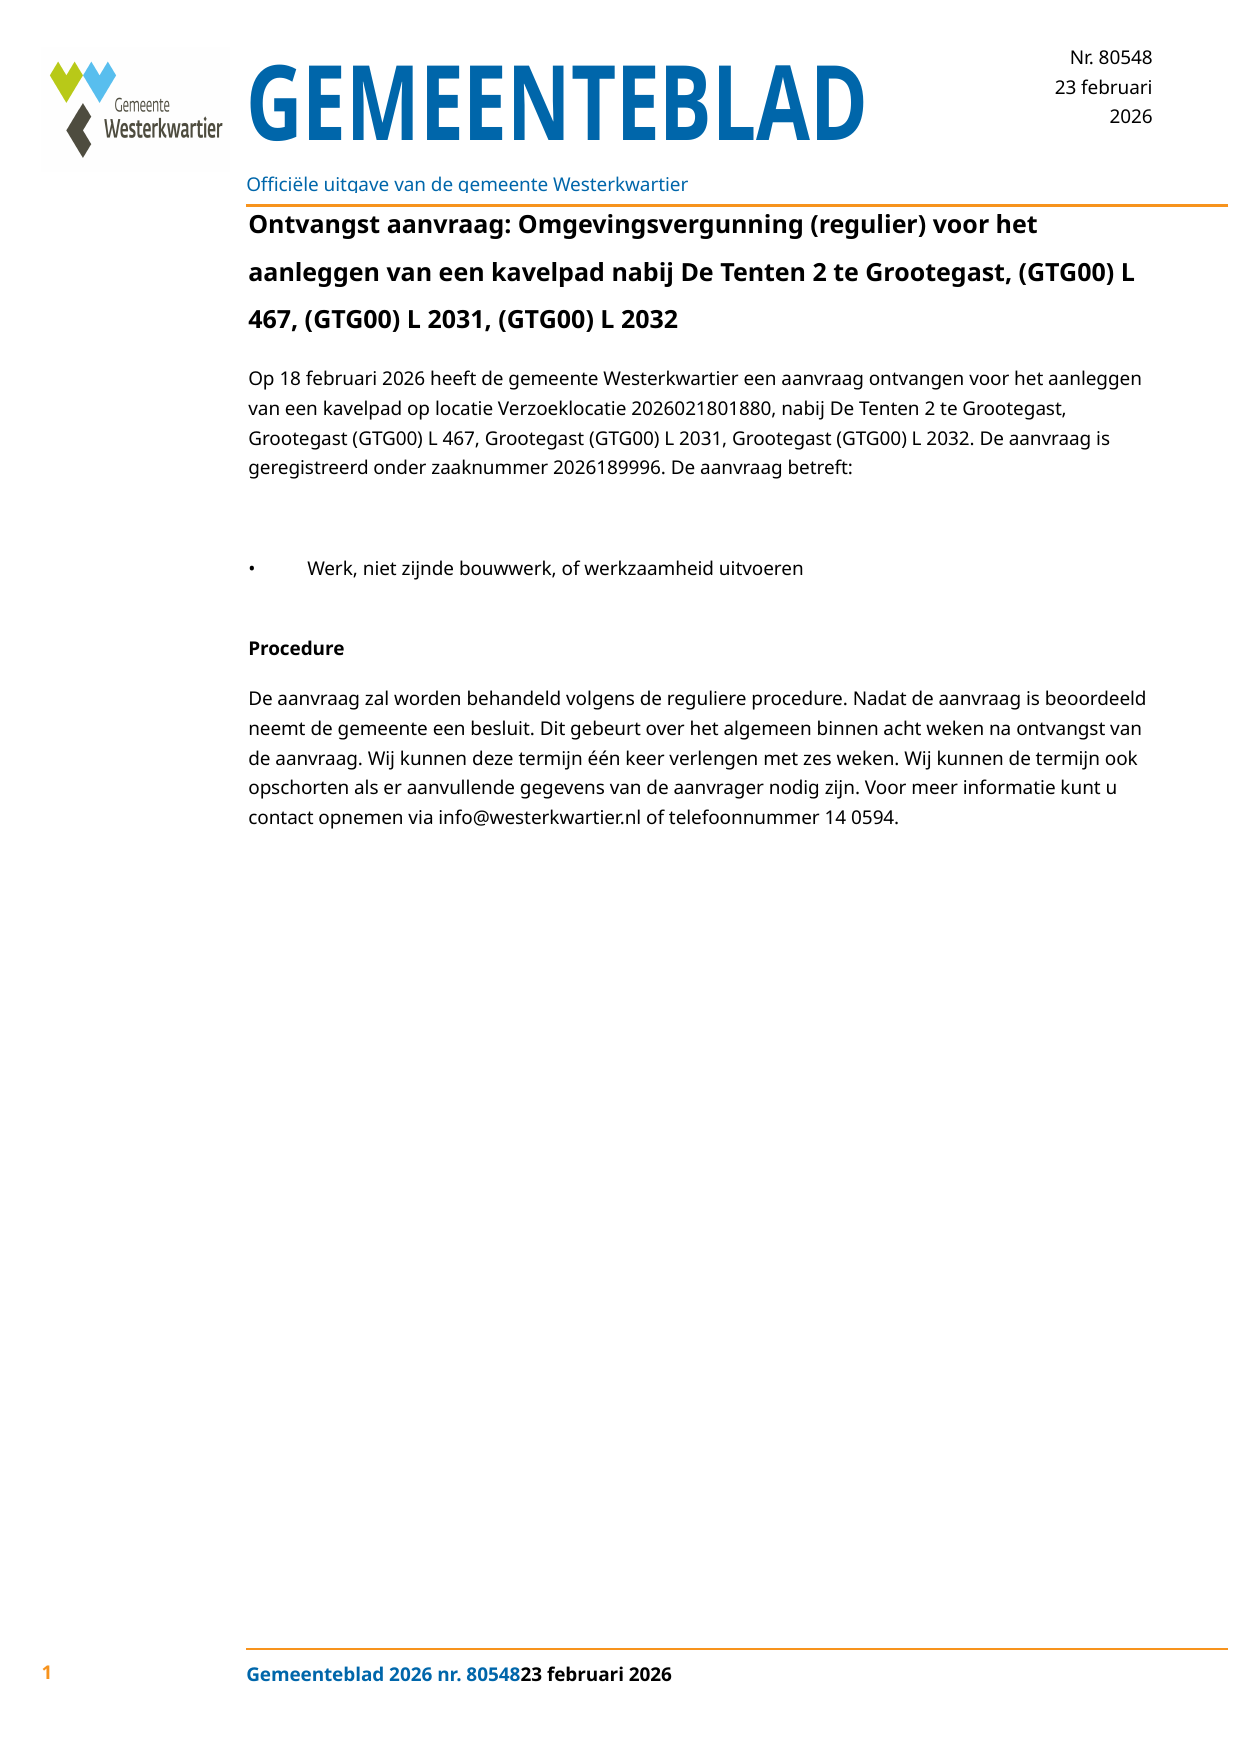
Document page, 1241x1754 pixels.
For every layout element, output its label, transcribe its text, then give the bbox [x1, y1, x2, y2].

picture [41, 47, 231, 172]
text Ontvangst aanvraag: Omgevingsvergunning (regulier) voor het aanleggen van een kavelpad nabij De Tenten 2 te Grootegast, (GTG00) L 467, (GTG00) L 2031, (GTG00) L 2032 [248, 207, 1152, 336]
text Op 18 februari 2026 heeft de gemeente Westerkwartier een aanvraag ontvangen voor het aanleggen van een kavelpad op locatie Verzoeklocatie 2026021801880, nabij De Tenten 2 te Grootegast, Grootegast (GTG00) L 467, Grootegast (GTG00) L 2031, Grootegast (GTG00) L 2032. De aanvraag is geregistreerd onder zaaknummer 2026189996. De aanvraag betreft: [248, 366, 1152, 480]
list Werk, niet zijnde bouwwerk, of werkzaamheid uitvoeren [248, 555, 1152, 581]
text De aanvraag zal worden behandeld volgens de reguliere procedure. Nadat de aanvraag is beoordeeld neemt de gemeente een besluit. Dit gebeurt over het algemeen binnen acht weken na ontvangst van de aanvraag. Wij kunnen deze termijn één keer verlengen met zes weken. Wij kunnen de termijn ook opschorten als er aanvullende gegevens van de aanvrager nodig zijn. Voor meer informatie kunt u contact opnemen via info@westerkwartier.nl of telefoonnummer 14 0594. [248, 686, 1152, 829]
text Procedure [248, 635, 1152, 661]
